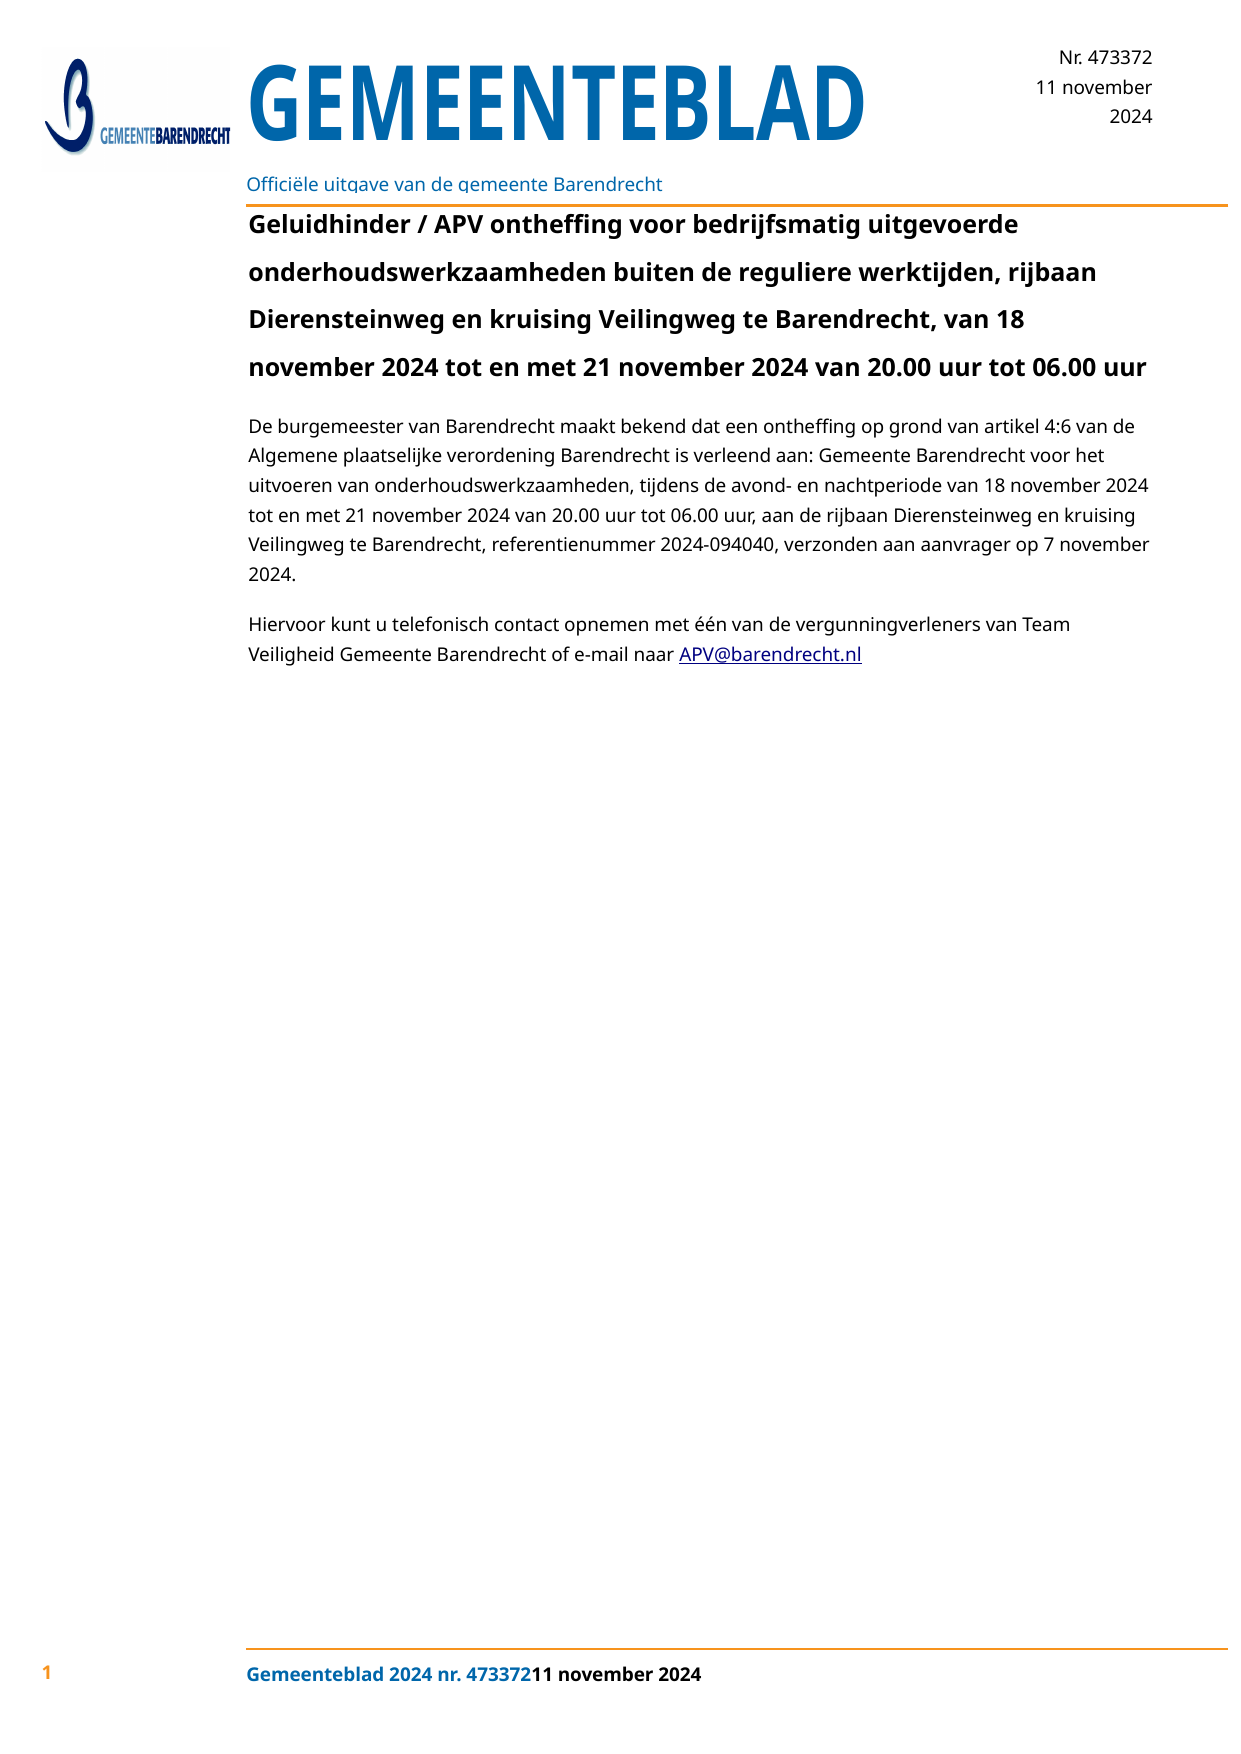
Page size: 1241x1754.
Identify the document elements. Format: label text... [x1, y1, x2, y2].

text Hiervoor kunt u telefonisch contact opnemen met één van de vergunningverleners van Team Veiligheid Gemeente Barendrecht of e-mail naar APV@barendrecht.nl [248, 611, 1152, 667]
picture [41, 47, 231, 172]
text De burgemeester van Barendrecht maakt bekend dat een ontheffing op grond van artikel 4:6 van de Algemene plaatselijke verordening Barendrecht is verleend aan: Gemeente Barendrecht voor het uitvoeren van onderhoudswerkzaamheden, tijdens de avond- en nachtperiode van 18 november 2024 tot en met 21 november 2024 van 20.00 uur tot 06.00 uur, aan de rijbaan Dierensteinweg en kruising Veilingweg te Barendrecht, referentienummer 2024-094040, verzonden aan aanvrager op 7 november 2024. [248, 413, 1152, 587]
text Geluidhinder / APV ontheffing voor bedrijfsmatig uitgevoerde onderhoudswerkzaamheden buiten de reguliere werktijden, rijbaan Dierensteinweg en kruising Veilingweg te Barendrecht, van 18 november 2024 tot en met 21 november 2024 van 20.00 uur tot 06.00 uur [248, 207, 1152, 384]
